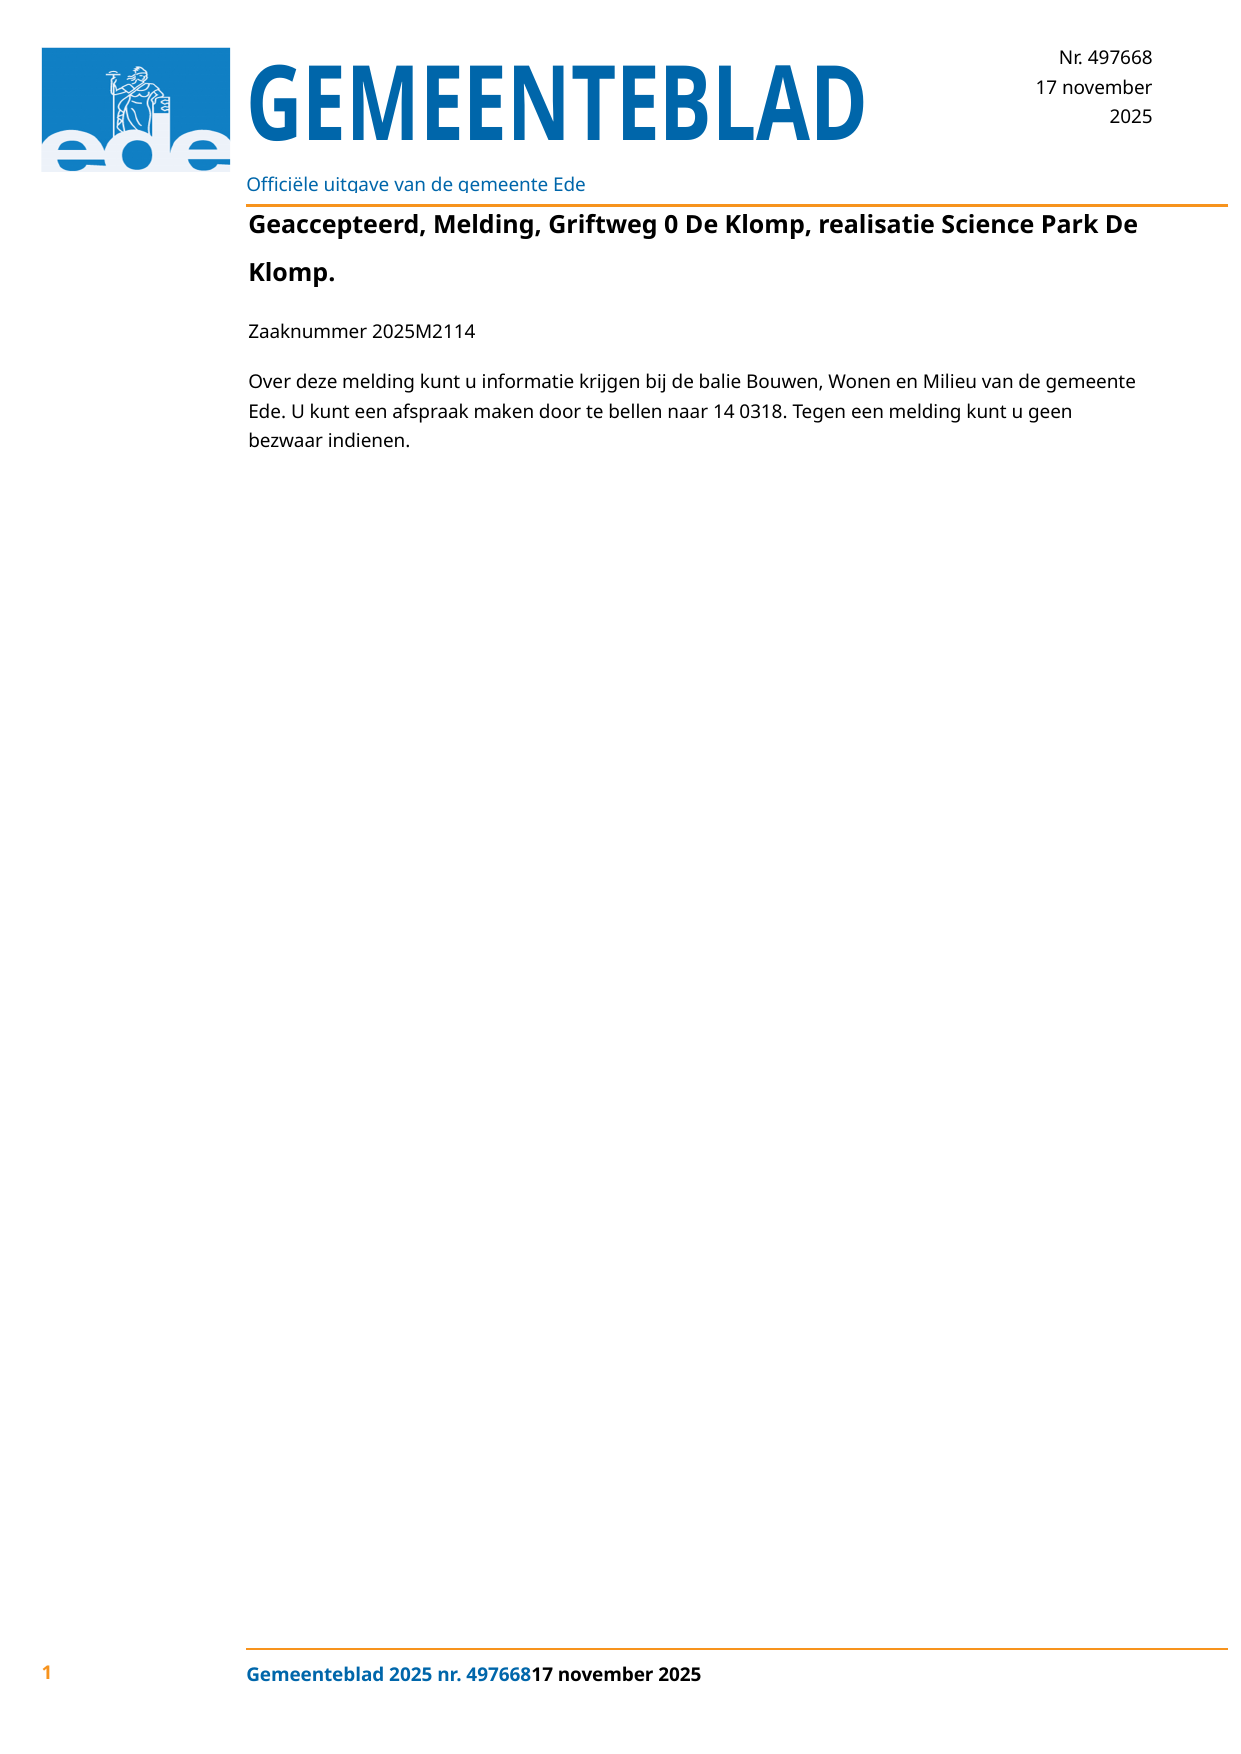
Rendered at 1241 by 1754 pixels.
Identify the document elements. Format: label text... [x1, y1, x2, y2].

text Geaccepteerd, Melding, Griftweg 0 De Klomp, realisatie Science Park De Klomp. [248, 207, 1152, 288]
picture [41, 47, 231, 172]
text Over deze melding kunt u informatie krijgen bij de balie Bouwen, Wonen en Milieu van de gemeente Ede. U kunt een afspraak maken door te bellen naar 14 0318. Tegen een melding kunt u geen bezwaar indienen. [248, 368, 1152, 453]
text Zaaknummer 2025M2114 [248, 318, 1152, 344]
